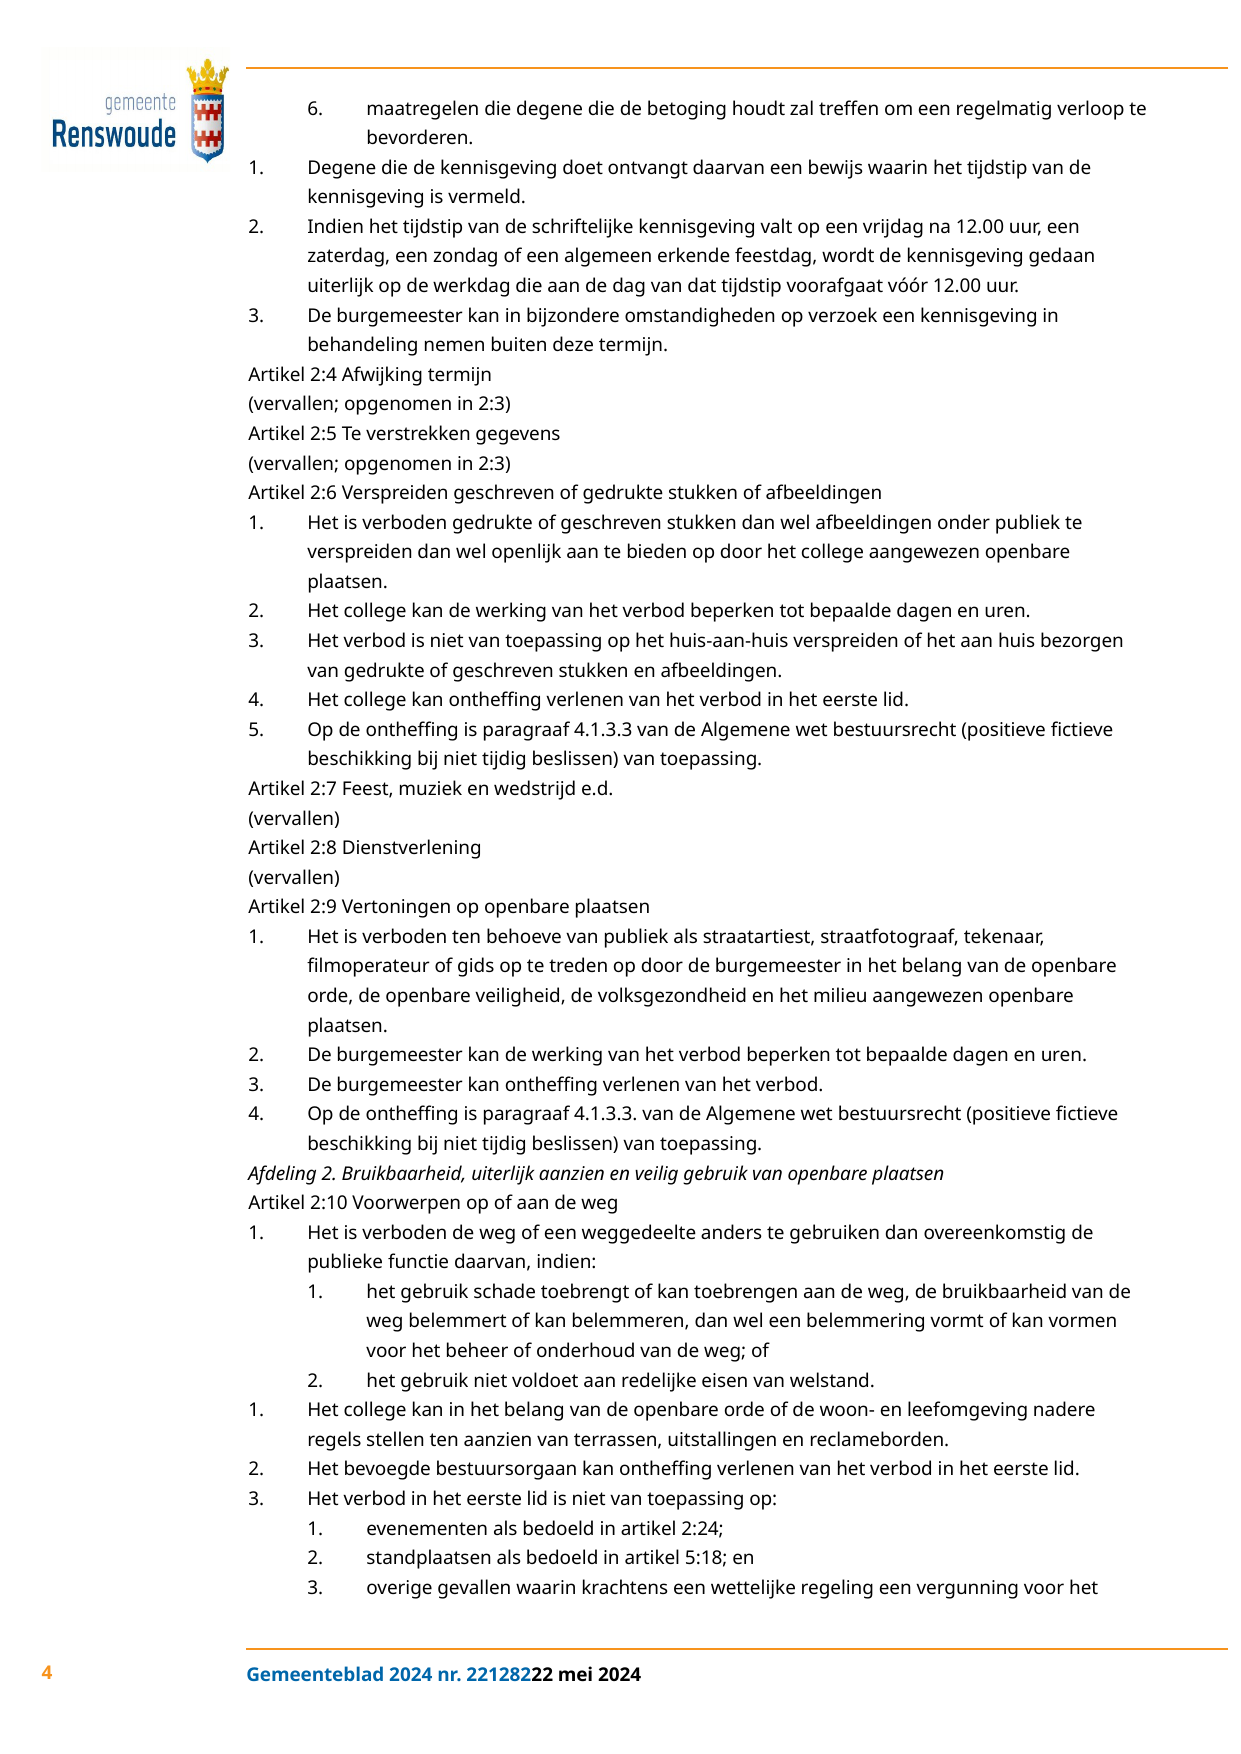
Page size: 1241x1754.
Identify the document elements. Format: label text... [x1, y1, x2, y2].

list Het college kan in het belang van de openbare orde of de woon- en leefomgeving nadere regels stellen ten aanzien van terrassen, uitstallingen en reclameborden. [248, 1396, 1152, 1452]
list Het verbod is niet van toepassing op het huis-aan-huis verspreiden of het aan huis bezorgen van gedrukte of geschreven stukken en afbeeldingen. [248, 627, 1152, 683]
list overige gevallen waarin krachtens een wettelijke regeling een vergunning voor het [307, 1574, 1152, 1600]
list De burgemeester kan in bijzondere omstandigheden op verzoek een kennisgeving in behandeling nemen buiten deze termijn. [248, 302, 1152, 357]
text (vervallen) [248, 864, 1152, 890]
text (vervallen; opgenomen in 2:3) [248, 450, 1152, 476]
list Het is verboden gedrukte of geschreven stukken dan wel afbeeldingen onder publiek te verspreiden dan wel openlijk aan te bieden op door het college aangewezen openbare plaatsen. [248, 509, 1152, 594]
text (vervallen; opgenomen in 2:3) [248, 391, 1152, 416]
text Afdeling 2. Bruikbaarheid, uiterlijk aanzien en veilig gebruik van openbare plaatsen [248, 1160, 1152, 1186]
list Indien het tijdstip van de schriftelijke kennisgeving valt op een vrijdag na 12.00 uur, een zaterdag, een zondag of een algemeen erkende feestdag, wordt de kennisgeving gedaan uiterlijk op de werkdag die aan de dag van dat tijdstip voorafgaat vóór 12.00 uur. [248, 213, 1152, 298]
text Artikel 2:5 Te verstrekken gegevens [248, 420, 1152, 446]
list Het bevoegde bestuursorgaan kan ontheffing verlenen van het verbod in het eerste lid. [248, 1456, 1152, 1481]
list evenementen als bedoeld in artikel 2:24; [307, 1515, 1152, 1541]
list Op de ontheffing is paragraaf 4.1.3.3 van de Algemene wet bestuursrecht (positieve fictieve beschikking bij niet tijdig beslissen) van toepassing. [248, 716, 1152, 771]
list Het verbod in het eerste lid is niet van toepassing op: [248, 1485, 1152, 1511]
list maatregelen die degene die de betoging houdt zal treffen om een regelmatig verloop te bevorderen. [307, 95, 1152, 150]
text Artikel 2:4 Afwijking termijn [248, 361, 1152, 387]
text Artikel 2:10 Voorwerpen op of aan de weg [248, 1189, 1152, 1215]
text Artikel 2:8 Dienstverlening [248, 834, 1152, 860]
list Het college kan de werking van het verbod beperken tot bepaalde dagen en uren. [248, 598, 1152, 623]
list het gebruik niet voldoet aan redelijke eisen van welstand. [307, 1367, 1152, 1393]
text Artikel 2:9 Vertoningen op openbare plaatsen [248, 893, 1152, 919]
text Artikel 2:7 Feest, muziek en wedstrijd e.d. [248, 775, 1152, 801]
list De burgemeester kan de werking van het verbod beperken tot bepaalde dagen en uren. [248, 1041, 1152, 1067]
list Het college kan ontheffing verlenen van het verbod in het eerste lid. [248, 686, 1152, 712]
list Het is verboden de weg of een weggedeelte anders te gebruiken dan overeenkomstig de publieke functie daarvan, indien: [248, 1219, 1152, 1274]
picture [41, 47, 231, 172]
list Degene die de kennisgeving doet ontvangt daarvan een bewijs waarin het tijdstip van de kennisgeving is vermeld. [248, 154, 1152, 209]
text Artikel 2:6 Verspreiden geschreven of gedrukte stukken of afbeeldingen [248, 479, 1152, 505]
list het gebruik schade toebrengt of kan toebrengen aan de weg, de bruikbaarheid van de weg belemmert of kan belemmeren, dan wel een belemmering vormt of kan vormen voor het beheer of onderhoud van de weg; of [307, 1278, 1152, 1363]
list standplaatsen als bedoeld in artikel 5:18; en [307, 1544, 1152, 1570]
list Het is verboden ten behoeve van publiek als straatartiest, straatfotograaf, tekenaar, filmoperateur of gids op te treden op door de burgemeester in het belang van de openbare orde, de openbare veiligheid, de volksgezondheid en het milieu aangewezen openbare plaatsen. [248, 923, 1152, 1038]
list Op de ontheffing is paragraaf 4.1.3.3. van de Algemene wet bestuursrecht (positieve fictieve beschikking bij niet tijdig beslissen) van toepassing. [248, 1101, 1152, 1156]
list De burgemeester kan ontheffing verlenen van het verbod. [248, 1071, 1152, 1097]
text (vervallen) [248, 805, 1152, 831]
